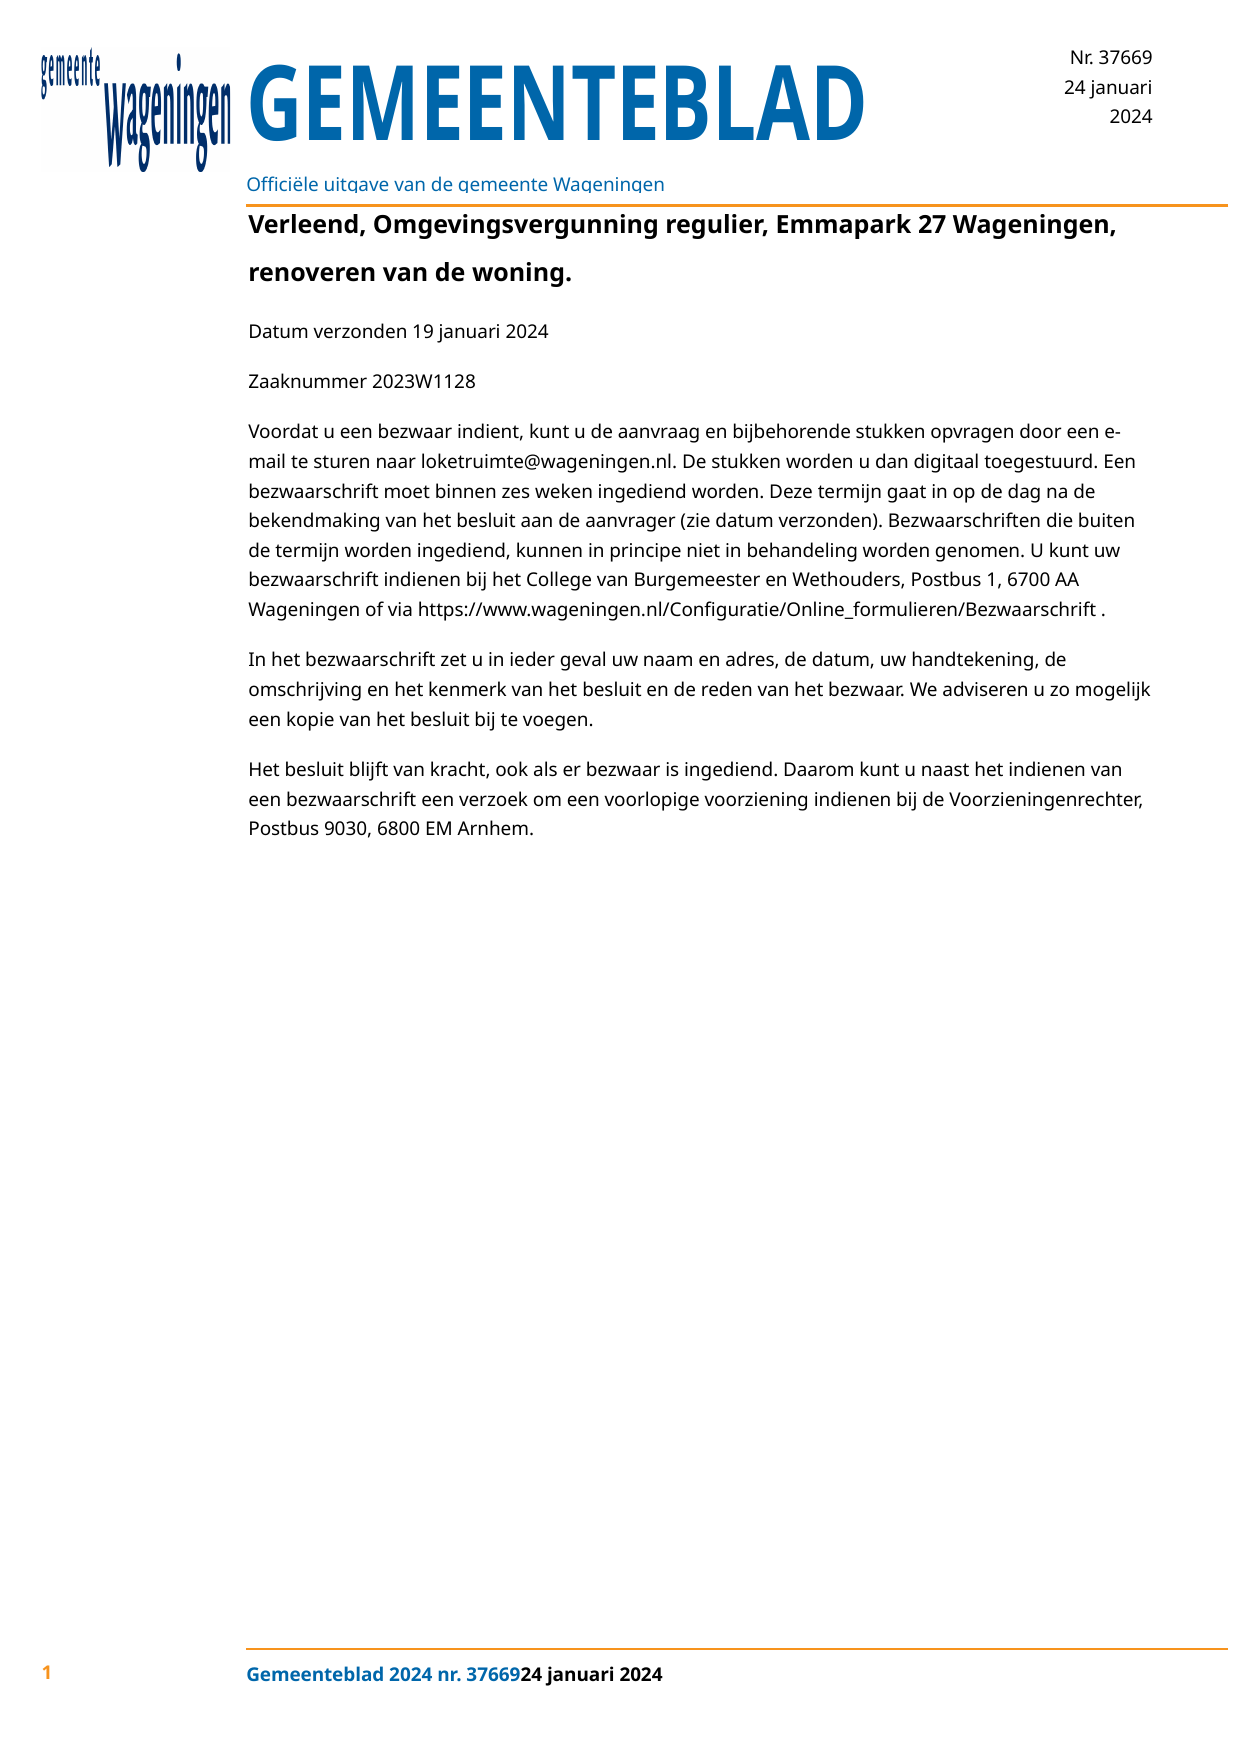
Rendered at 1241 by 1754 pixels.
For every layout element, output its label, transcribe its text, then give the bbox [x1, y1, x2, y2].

text Datum verzonden 19 januari 2024 [248, 318, 1152, 344]
text In het bezwaarschrift zet u in ieder geval uw naam en adres, de datum, uw handtekening, de omschrijving en het kenmerk van het besluit en de reden van het bezwaar. We adviseren u zo mogelijk een kopie van het besluit bij te voegen. [248, 647, 1152, 732]
picture [41, 47, 231, 172]
text Zaaknummer 2023W1128 [248, 368, 1152, 394]
text Het besluit blijft van kracht, ook als er bezwaar is ingediend. Daarom kunt u naast het indienen van een bezwaarschrift een verzoek om een voorlopige voorziening indienen bij de Voorzieningenrechter, Postbus 9030, 6800 EM Arnhem. [248, 756, 1152, 841]
text Voordat u een bezwaar indient, kunt u de aanvraag en bijbehorende stukken opvragen door een e-mail te sturen naar loketruimte@wageningen.nl. De stukken worden u dan digitaal toegestuurd. Een bezwaarschrift moet binnen zes weken ingediend worden. Deze termijn gaat in op de dag na de bekendmaking van het besluit aan de aanvrager (zie datum verzonden). Bezwaarschriften die buiten de termijn worden ingediend, kunnen in principe niet in behandeling worden genomen. U kunt uw bezwaarschrift indienen bij het College van Burgemeester en Wethouders, Postbus 1, 6700 AA Wageningen of via https://www.wageningen.nl/Configuratie/Online_formulieren/Bezwaarschrift . [248, 419, 1152, 622]
text Verleend, Omgevingsvergunning regulier, Emmapark 27 Wageningen, renoveren van de woning. [248, 207, 1152, 288]
